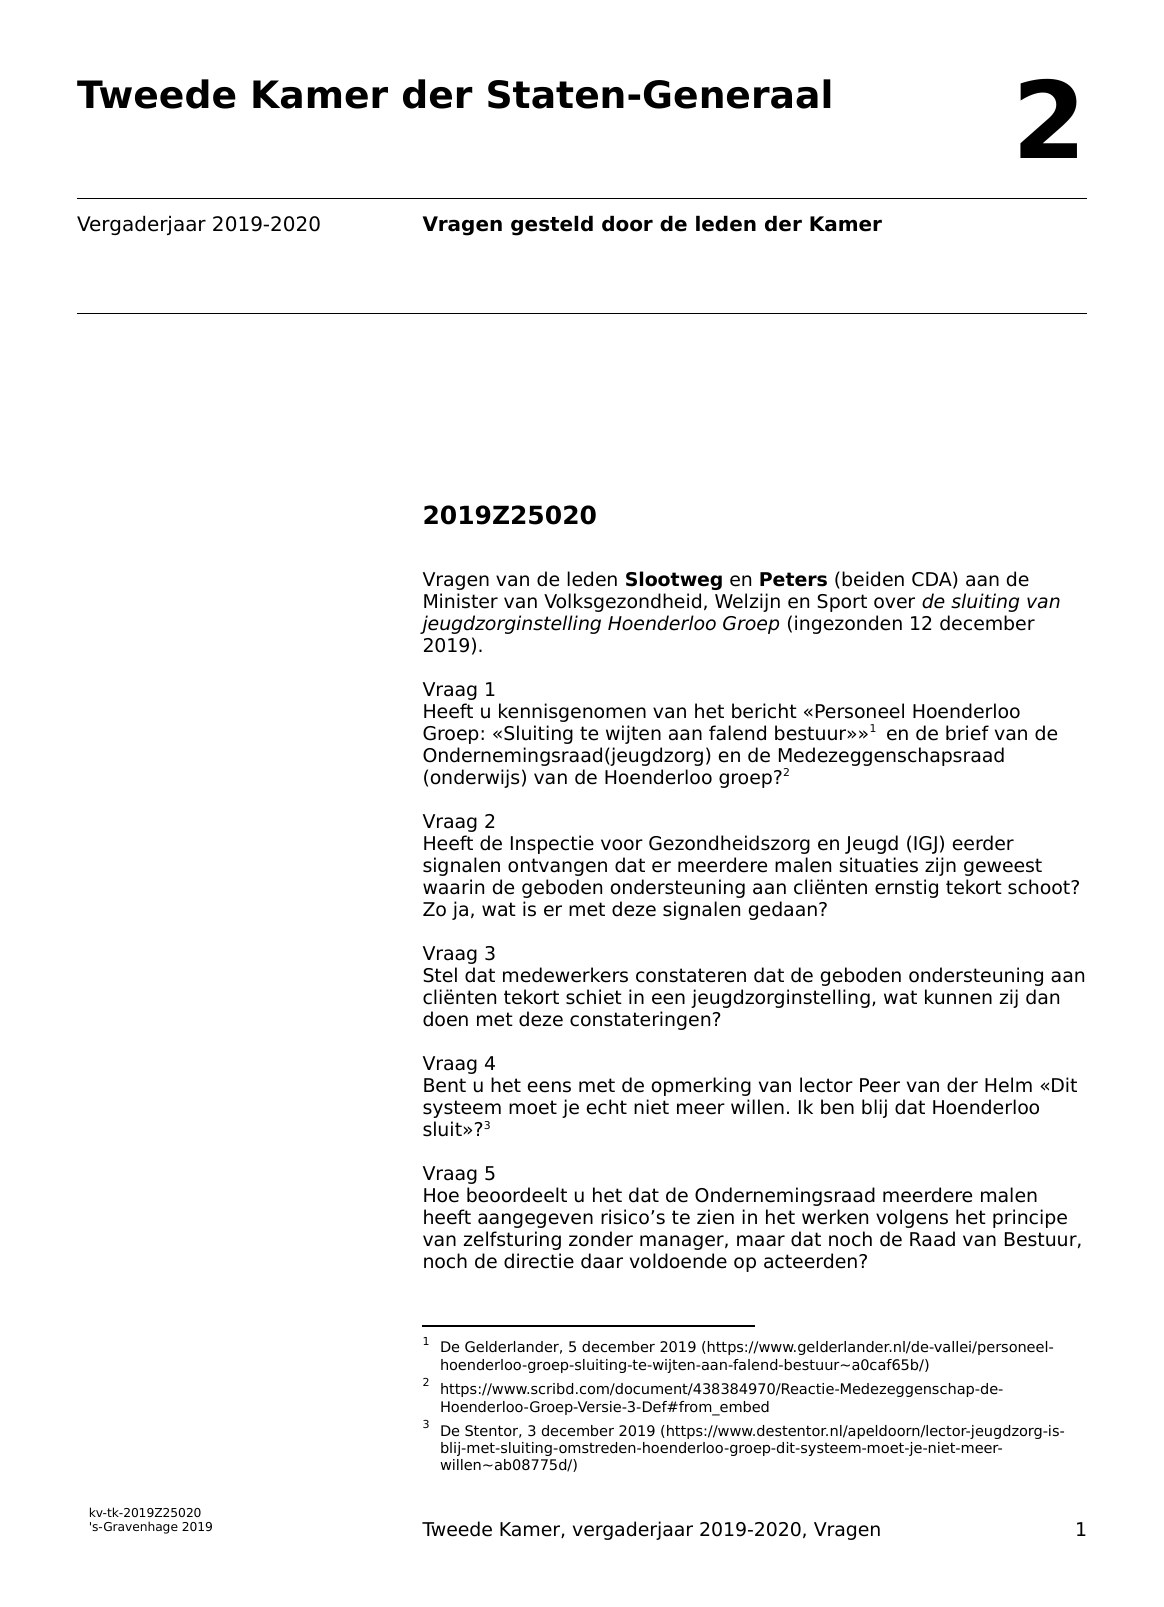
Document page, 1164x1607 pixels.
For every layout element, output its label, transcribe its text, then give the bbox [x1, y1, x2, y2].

text Vraag 1 [422, 679, 1087, 701]
text Hoe beoordeelt u het dat de Ondernemingsraad meerdere malen heeft aangegeven risico’s te zien in het werken volgens het principe van zelfsturing zonder manager, maar dat noch de Raad van Bestuur, noch de directie daar voldoende op acteerden? [422, 1185, 1087, 1273]
text Vraag 5 [422, 1163, 1087, 1185]
text Heeft de Inspectie voor Gezondheidszorg en Jeugd (IGJ) eerder signalen ontvangen dat er meerdere malen situaties zijn geweest waarin de geboden ondersteuning aan cliënten ernstig tekort schoot? Zo ja, wat is er met deze signalen gedaan? [422, 833, 1087, 921]
text Stel dat medewerkers constateren dat de geboden ondersteuning aan cliënten tekort schiet in een jeugdzorginstelling, wat kunnen zij dan doen met deze constateringen? [422, 965, 1087, 1031]
table_cell Vergaderjaar 2019-2020 [77, 199, 422, 313]
text https://www.scribd.com/document/438384970/Reactie-Medezeggenschap-de-Hoenderloo-Groep-Versie-3-Def#from_embed [422, 1377, 1087, 1416]
table_header 2 [886, 59, 1087, 198]
text Vraag 2 [422, 811, 1087, 833]
text Vraag 3 [422, 943, 1087, 965]
text Heeft u kennisgenomen van het bericht «Personeel Hoenderloo Groep: «Sluiting te wijten aan falend bestuur»» en de brief van de Ondernemingsraad(jeugdzorg) en de Medezeggenschapsraad (onderwijs) van de Hoenderloo groep? [422, 701, 1087, 789]
text Vragen van de leden Slootweg en Peters (beiden CDA) aan de Minister van Volksgezondheid, Welzijn en Sport over de sluiting van jeugdzorginstelling Hoenderloo Groep (ingezonden 12 december 2019). [422, 569, 1087, 657]
text kv-tk-2019Z25020 [88, 1506, 323, 1520]
text 's-Gravenhage 2019 [88, 1520, 323, 1534]
text De Stentor, 3 december 2019 (https://www.destentor.nl/apeldoorn/lector-jeugdzorg-is-blij-met-sluiting-omstreden-hoenderloo-groep-dit-systeem-moet-je-niet-meer-willen~ab08775d/) [422, 1418, 1087, 1474]
text Bent u het eens met de opmerking van lector Peer van der Helm «Dit systeem moet je echt niet meer willen. Ik ben blij dat Hoenderloo sluit»? [422, 1075, 1087, 1141]
text Vraag 4 [422, 1053, 1087, 1075]
table_cell Vragen gesteld door de leden der Kamer [422, 199, 1087, 313]
text 2019Z25020 [422, 501, 1087, 531]
table_header Tweede Kamer der Staten-Generaal [77, 59, 886, 198]
text De Gelderlander, 5 december 2019 (https://www.gelderlander.nl/de-vallei/personeel-hoenderloo-groep-sluiting-te-wijten-aan-falend-bestuur~a0caf65b/) [422, 1335, 1087, 1374]
